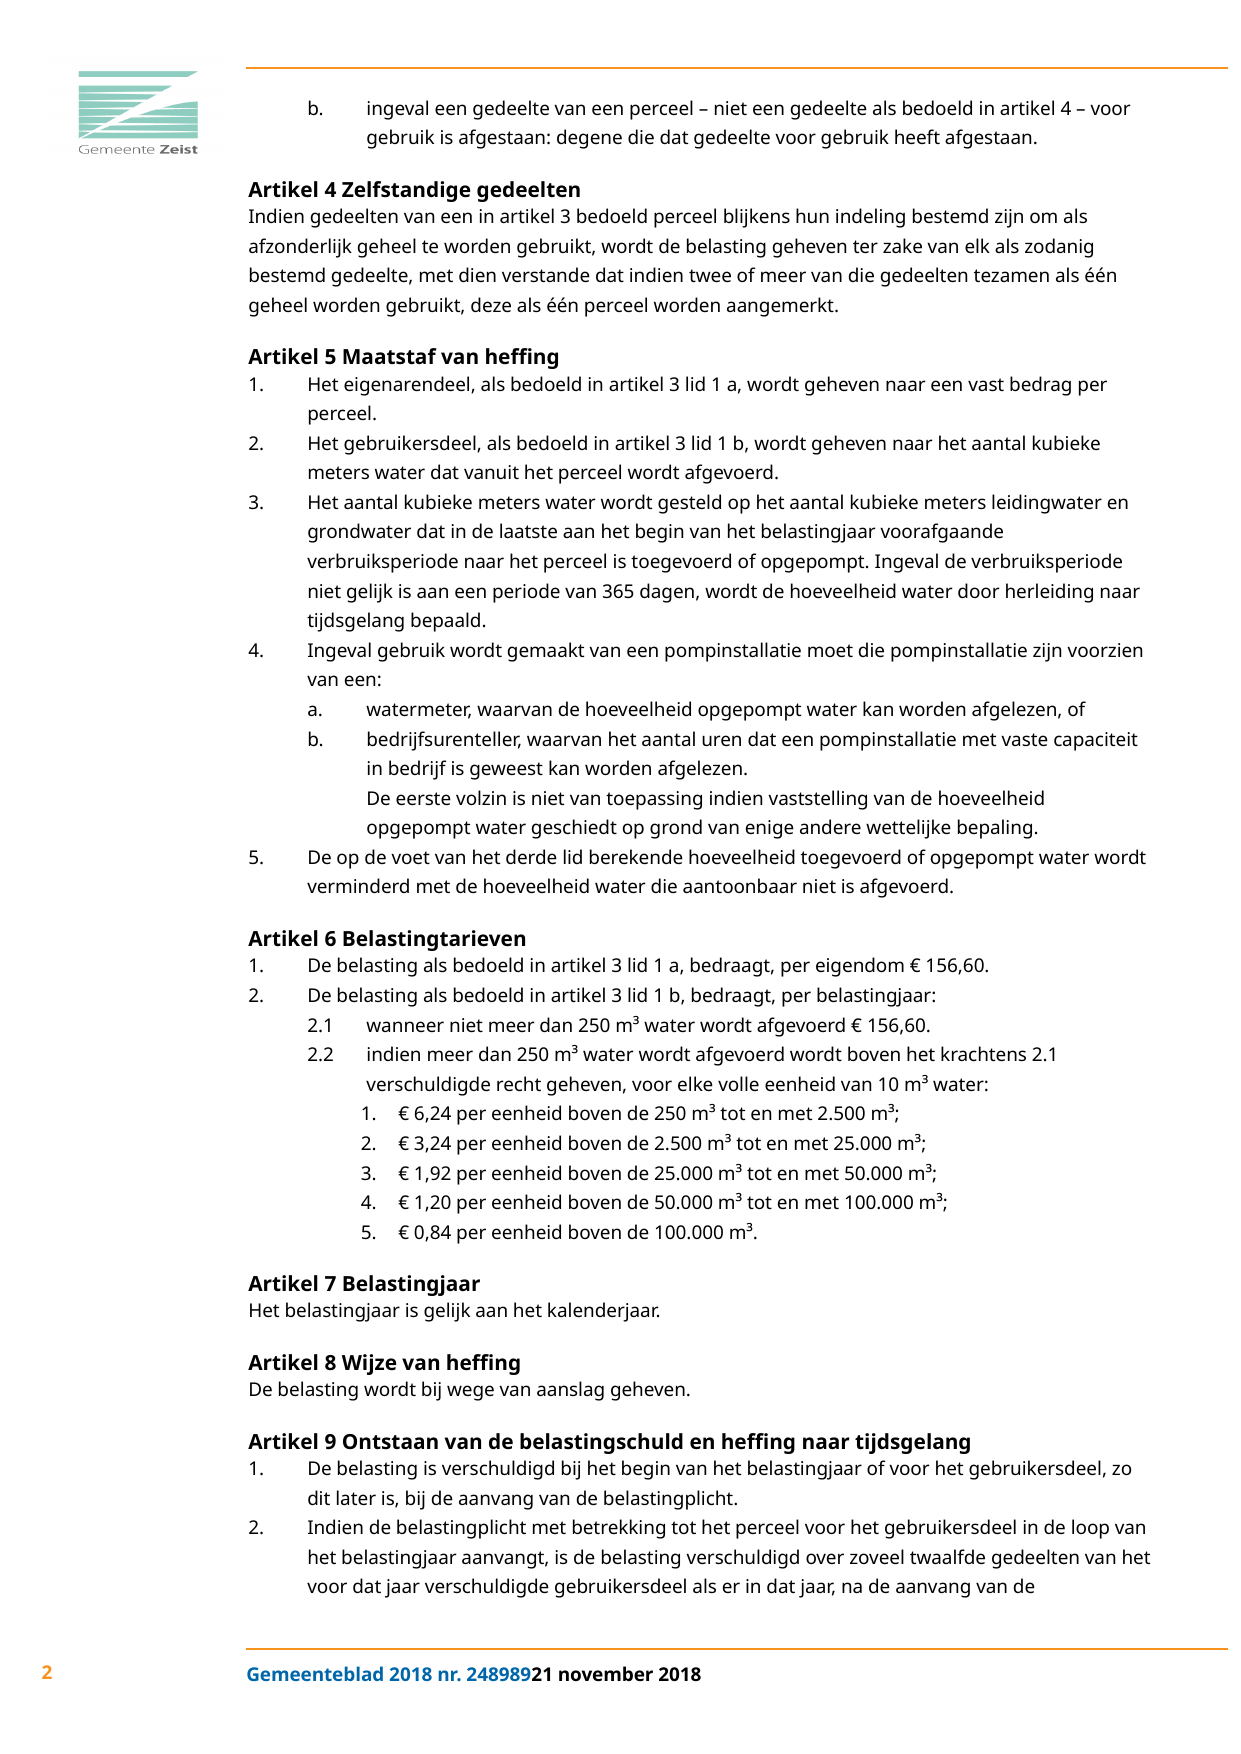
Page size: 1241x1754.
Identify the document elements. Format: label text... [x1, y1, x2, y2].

list € 1,92 per eenheid boven de 25.000 m³ tot en met 50.000 m³; [361, 1160, 1152, 1185]
list De op de voet van het derde lid berekende hoeveelheid toegevoerd of opgepompt water wordt verminderd met de hoeveelheid water die aantoonbaar niet is afgevoerd. [248, 844, 1152, 899]
list bedrijfsurenteller, waarvan het aantal uren dat een pompinstallatie met vaste capaciteit in bedrijf is geweest kan worden afgelezen. [307, 726, 1152, 781]
list indien meer dan 250 m³ water wordt afgevoerd wordt boven het krachtens 2.1 verschuldigde recht geheven, voor elke volle eenheid van 10 m³ water: [307, 1041, 1152, 1097]
list € 3,24 per eenheid boven de 2.500 m³ tot en met 25.000 m³; [361, 1130, 1152, 1156]
list De eerste volzin is niet van toepassing indien vaststelling van de hoeveelheid opgepompt water geschiedt op grond van enige andere wettelijke bepaling. [307, 785, 1152, 840]
picture [41, 47, 231, 172]
text Artikel 6 Belastingtarieven [248, 924, 1152, 953]
list wanneer niet meer dan 250 m³ water wordt afgevoerd € 156,60. [307, 1012, 1152, 1037]
list De belasting als bedoeld in artikel 3 lid 1 b, bedraagt, per belastingjaar: [248, 982, 1152, 1008]
text Artikel 8 Wijze van heffing [248, 1348, 1152, 1377]
text Het belastingjaar is gelijk aan het kalenderjaar. [248, 1298, 1152, 1323]
list watermeter, waarvan de hoeveelheid opgepompt water kan worden afgelezen, of [307, 696, 1152, 722]
text Artikel 5 Maatstaf van heffing [248, 342, 1152, 371]
text Artikel 9 Ontstaan van de belastingschuld en heffing naar tijdsgelang [248, 1427, 1152, 1455]
list Ingeval gebruik wordt gemaakt van een pompinstallatie moet die pompinstallatie zijn voorzien van een: [248, 637, 1152, 692]
text Indien gedeelten van een in artikel 3 bedoeld perceel blijkens hun indeling bestemd zijn om als afzonderlijk geheel te worden gebruikt, wordt de belasting geheven ter zake van elk als zodanig bestemd gedeelte, met dien verstande dat indien twee of meer van die gedeelten tezamen als één geheel worden gebruikt, deze als één perceel worden aangemerkt. [248, 203, 1152, 318]
list € 1,20 per eenheid boven de 50.000 m³ tot en met 100.000 m³; [361, 1189, 1152, 1215]
text De belasting wordt bij wege van aanslag geheven. [248, 1377, 1152, 1402]
list Het aantal kubieke meters water wordt gesteld op het aantal kubieke meters leidingwater en grondwater dat in de laatste aan het begin van het belastingjaar voorafgaande verbruiksperiode naar het perceel is toegevoerd of opgepompt. Ingeval de verbruiksperiode niet gelijk is aan een periode van 365 dagen, wordt de hoeveelheid water door herleiding naar tijdsgelang bepaald. [248, 489, 1152, 633]
list € 0,84 per eenheid boven de 100.000 m³. [361, 1219, 1152, 1244]
list Indien de belastingplicht met betrekking tot het perceel voor het gebruikersdeel in de loop van het belastingjaar aanvangt, is de belasting verschuldigd over zoveel twaalfde gedeelten van het voor dat jaar verschuldigde gebruikersdeel als er in dat jaar, na de aanvang van de [248, 1514, 1152, 1599]
list Het gebruikersdeel, als bedoeld in artikel 3 lid 1 b, wordt geheven naar het aantal kubieke meters water dat vanuit het perceel wordt afgevoerd. [248, 430, 1152, 485]
list Het eigenarendeel, als bedoeld in artikel 3 lid 1 a, wordt geheven naar een vast bedrag per perceel. [248, 371, 1152, 426]
list ingeval een gedeelte van een perceel – niet een gedeelte als bedoeld in artikel 4 – voor gebruik is afgestaan: degene die dat gedeelte voor gebruik heeft afgestaan. [307, 95, 1152, 150]
text Artikel 4 Zelfstandige gedeelten [248, 175, 1152, 203]
list De belasting is verschuldigd bij het begin van het belastingjaar of voor het gebruikersdeel, zo dit later is, bij de aanvang van de belastingplicht. [248, 1455, 1152, 1511]
list € 6,24 per eenheid boven de 250 m³ tot en met 2.500 m³; [361, 1101, 1152, 1126]
text Artikel 7 Belastingjaar [248, 1269, 1152, 1298]
list De belasting als bedoeld in artikel 3 lid 1 a, bedraagt, per eigendom € 156,60. [248, 953, 1152, 978]
